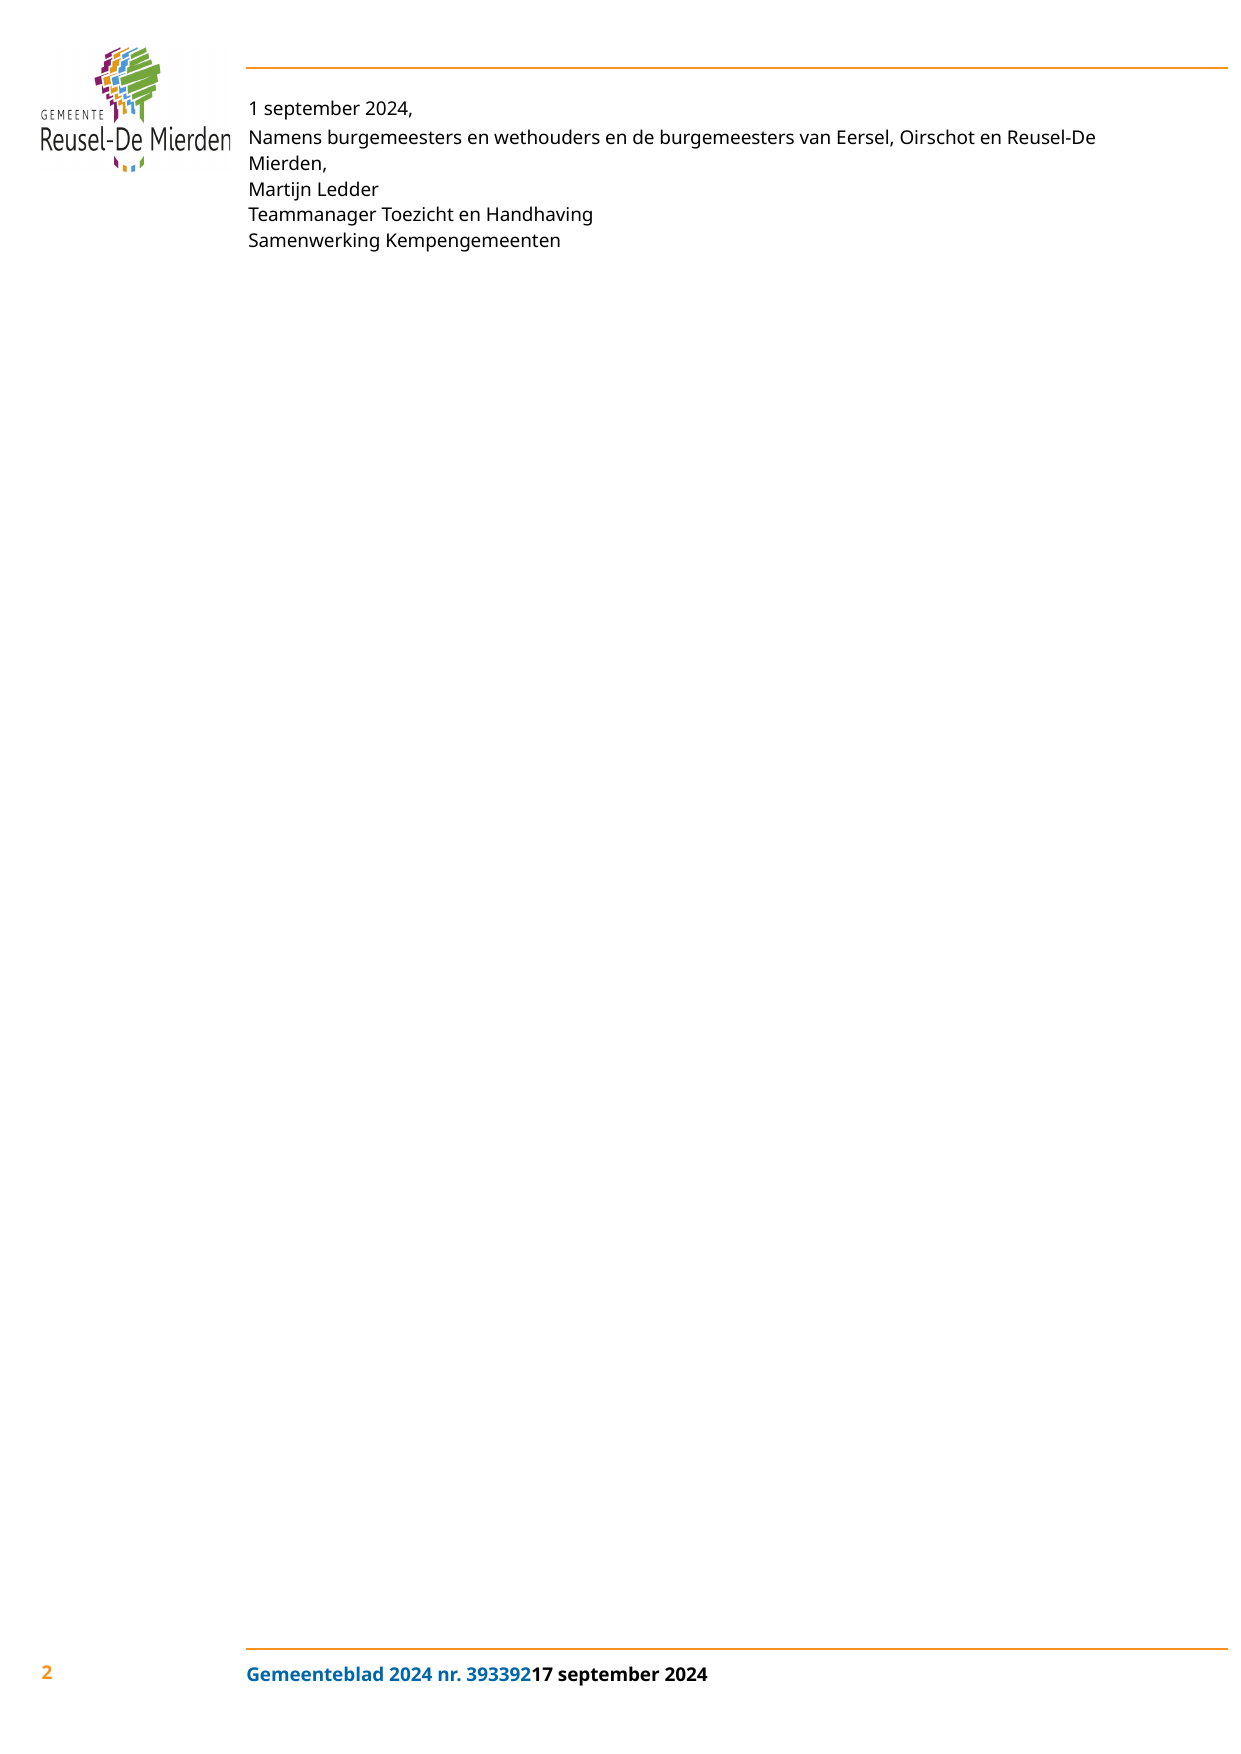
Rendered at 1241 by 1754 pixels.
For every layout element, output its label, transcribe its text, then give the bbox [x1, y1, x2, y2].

text Teammanager Toezicht en Handhaving [248, 202, 1152, 227]
text Martijn Ledder [248, 176, 1152, 202]
text Samenwerking Kempengemeenten [248, 227, 1152, 253]
picture [41, 47, 231, 172]
text Namens burgemeesters en wethouders en de burgemeesters van Eersel, Oirschot en Reusel-De Mierden, [248, 124, 1152, 176]
text 1 september 2024, [248, 95, 1152, 121]
